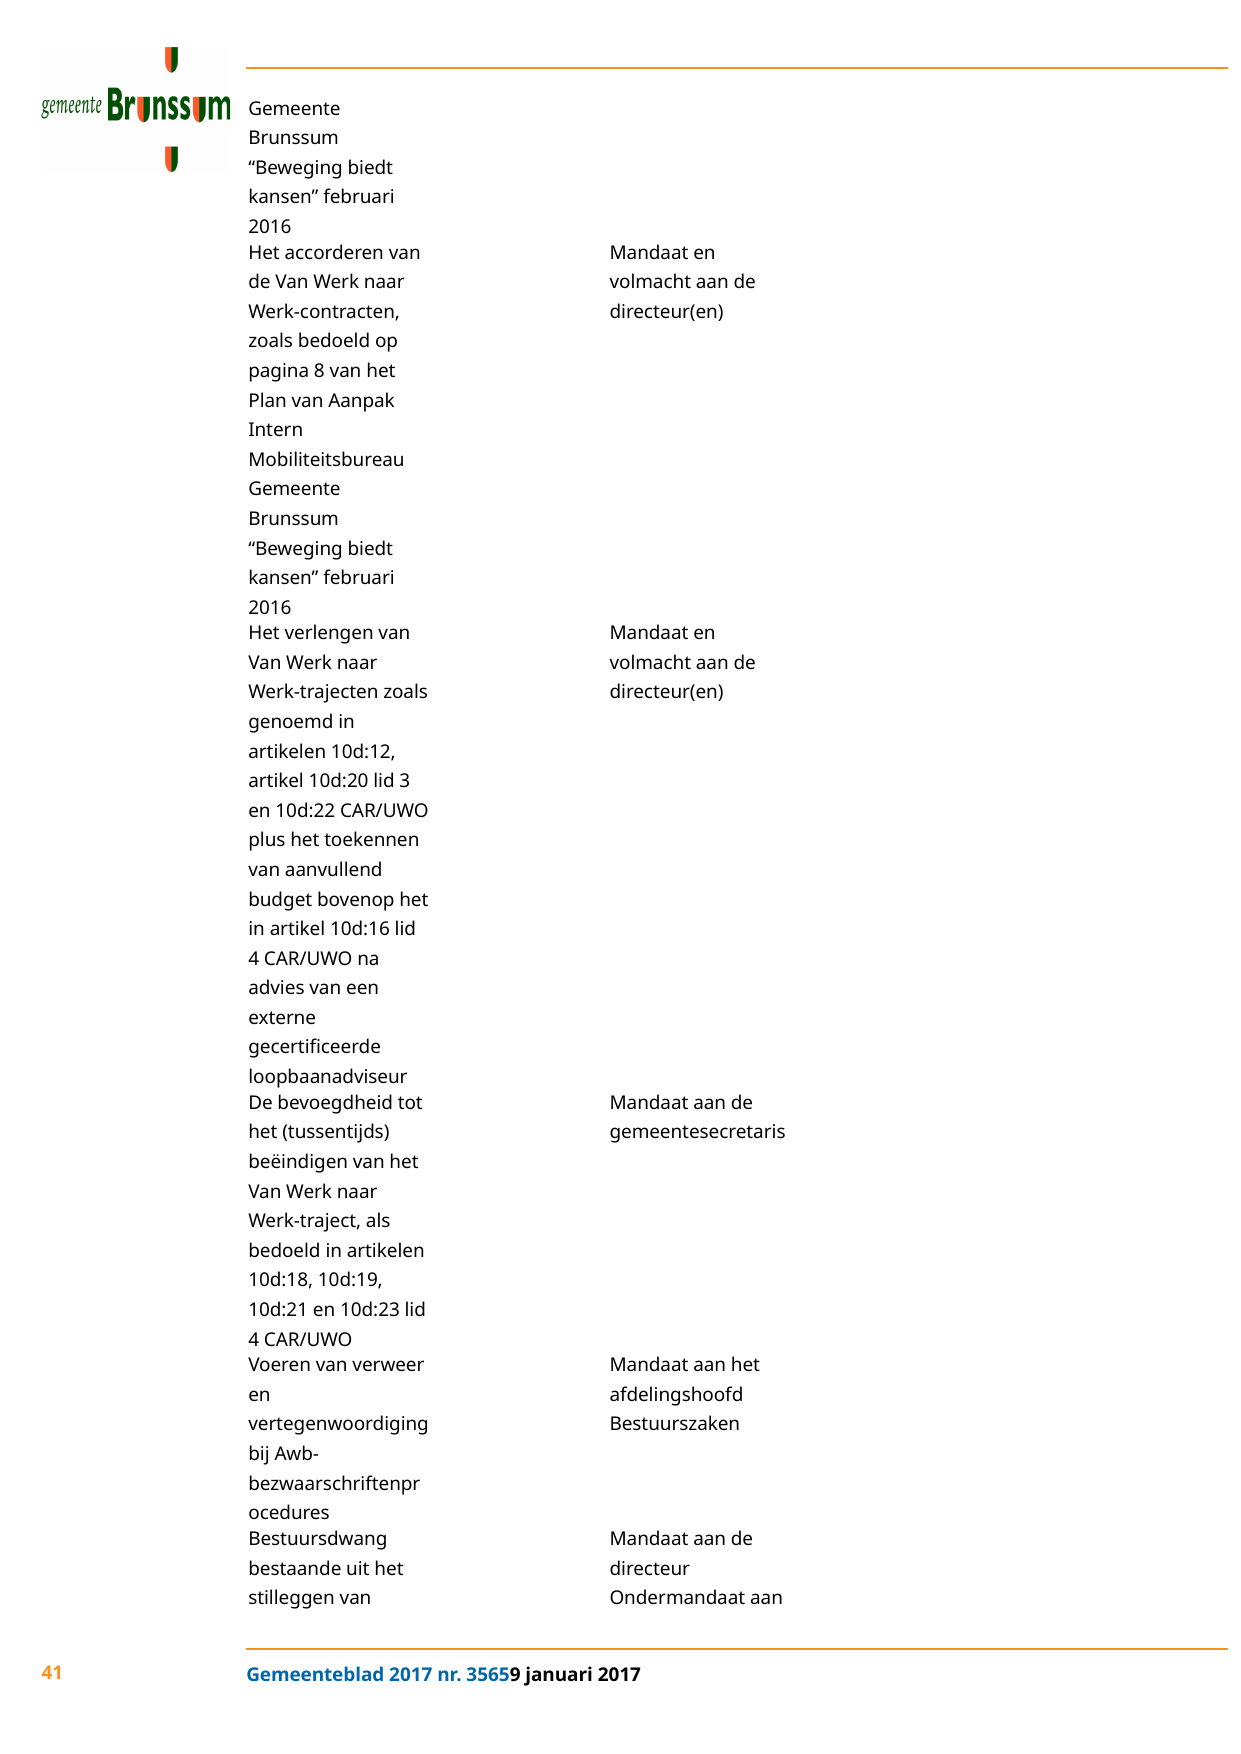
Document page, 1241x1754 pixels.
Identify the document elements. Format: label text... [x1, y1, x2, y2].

table_cell Mandaat aan het afdelingshoofd Bestuurszaken [609, 1351, 790, 1525]
table_cell [429, 95, 609, 239]
table_cell Het verlengen van Van Werk naar Werk-trajecten zoals genoemd in artikelen 10d:12, artikel 10d:20 lid 3 en 10d:22 CAR/UWO plus het toekennen van aanvullend budget bovenop het in artikel 10d:16 lid 4 CAR/UWO na advies van een externe gecertificeerde loopbaanadviseur [248, 620, 429, 1089]
table_cell Voeren van verweer en vertegenwoordiging bij Awb-bezwaarschriftenprocedures [248, 1351, 429, 1525]
table_cell Bestuursdwang bestaande uit het stilleggen van [248, 1525, 429, 1610]
table_cell [790, 1089, 971, 1351]
table_cell [790, 620, 971, 1089]
picture [41, 47, 231, 172]
table_cell Mandaat en volmacht aan de directeur(en) [609, 239, 790, 619]
table_cell Mandaat aan de gemeentesecretaris [609, 1089, 790, 1351]
table_cell [429, 620, 609, 1089]
table_cell Het accorderen van de Van Werk naar Werk-contracten, zoals bedoeld op pagina 8 van het Plan van Aanpak Intern Mobiliteitsbureau Gemeente Brunssum “Beweging biedt kansen” februari 2016 [248, 239, 429, 619]
table_cell Mandaat aan de directeur Ondermandaat aan [609, 1525, 790, 1610]
table_cell [609, 95, 790, 239]
table_cell De bevoegdheid tot het (tussentijds) beëindigen van het Van Werk naar Werk-traject, als bedoeld in artikelen 10d:18, 10d:19, 10d:21 en 10d:23 lid 4 CAR/UWO [248, 1089, 429, 1351]
table_cell [790, 239, 971, 619]
table_cell [790, 1351, 971, 1525]
table_cell [429, 1525, 609, 1610]
table_cell [429, 239, 609, 619]
table_cell [429, 1351, 609, 1525]
table_cell [790, 1525, 971, 1610]
table_cell Mandaat en volmacht aan de directeur(en) [609, 620, 790, 1089]
table_cell [429, 1089, 609, 1351]
table_cell [790, 95, 971, 239]
table_cell Gemeente Brunssum “Beweging biedt kansen” februari 2016 [248, 95, 429, 239]
